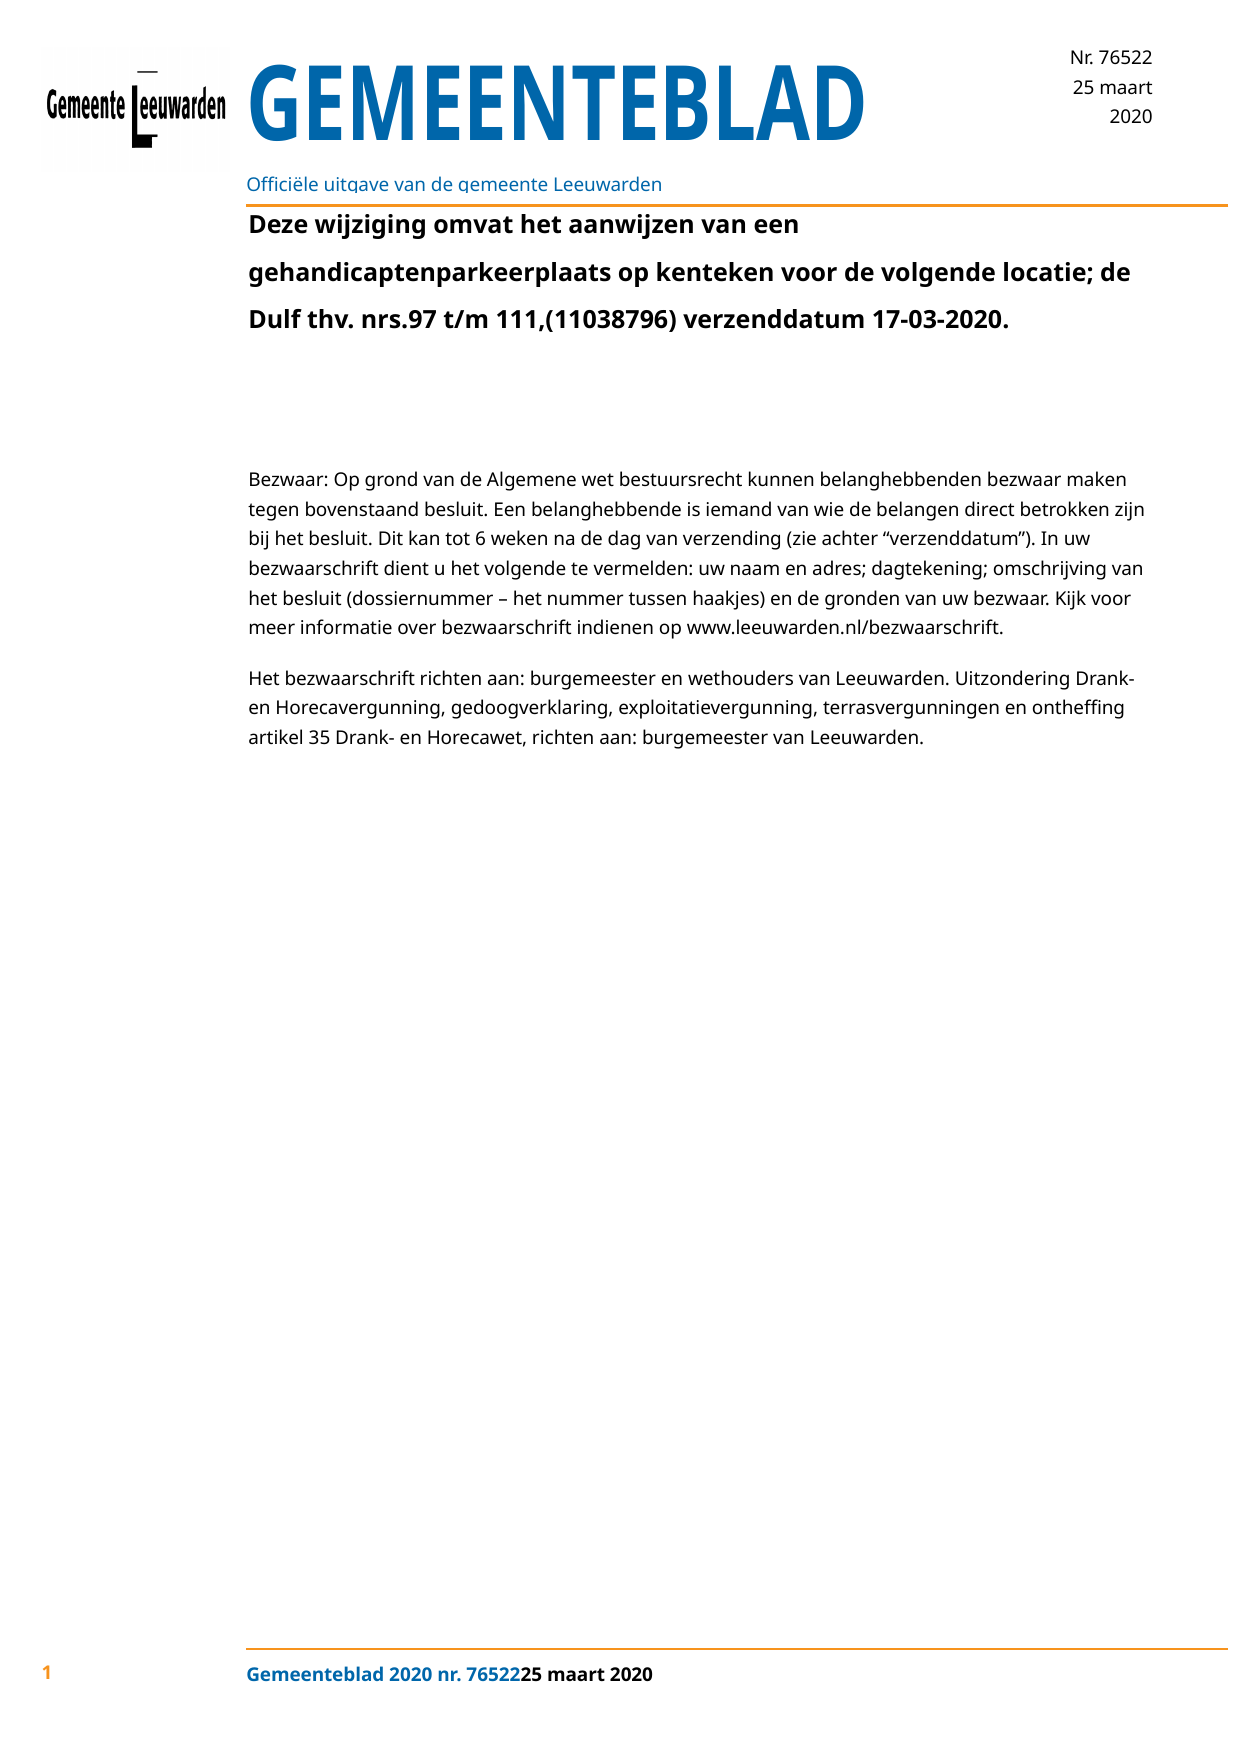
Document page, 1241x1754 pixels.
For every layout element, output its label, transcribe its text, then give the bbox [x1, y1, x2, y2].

picture [41, 47, 231, 172]
text Bezwaar: Op grond van de Algemene wet bestuursrecht kunnen belanghebbenden bezwaar maken tegen bovenstaand besluit. Een belanghebbende is iemand van wie de belangen direct betrokken zijn bij het besluit. Dit kan tot 6 weken na de dag van verzending (zie achter “verzenddatum”). In uw bezwaarschrift dient u het volgende te vermelden: uw naam en adres; dagtekening; omschrijving van het besluit (dossiernummer – het nummer tussen haakjes) en de gronden van uw bezwaar. Kijk voor meer informatie over bezwaarschrift indienen op www.leeuwarden.nl/bezwaarschrift. [248, 466, 1152, 640]
text Deze wijziging omvat het aanwijzen van een gehandicaptenparkeerplaats op kenteken voor de volgende locatie; de Dulf thv. nrs.97 t/m 111,(11038796) verzenddatum 17-03-2020. [248, 207, 1152, 336]
text Het bezwaarschrift richten aan: burgemeester en wethouders van Leeuwarden. Uitzondering Drank- en Horecavergunning, gedoogverklaring, exploitatievergunning, terrasvergunningen en ontheffing artikel 35 Drank- en Horecawet, richten aan: burgemeester van Leeuwarden. [248, 665, 1152, 749]
